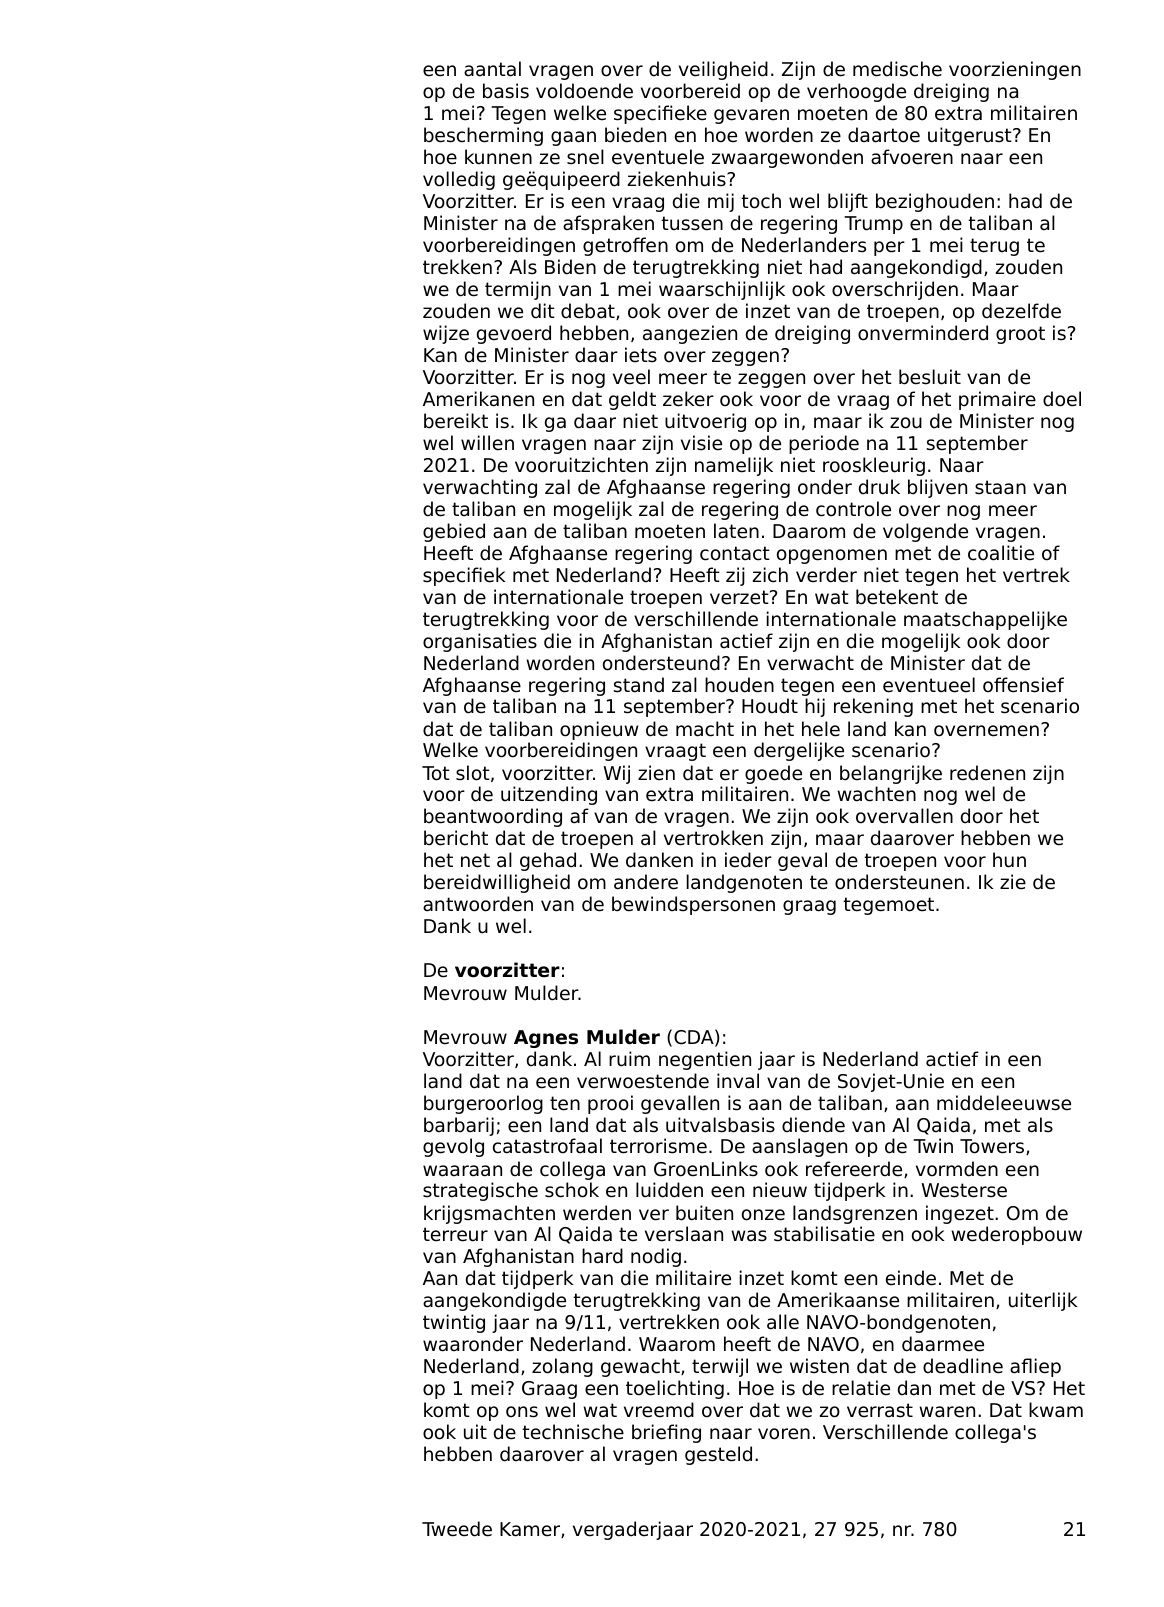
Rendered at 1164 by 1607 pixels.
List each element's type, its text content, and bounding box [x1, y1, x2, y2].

text Voorzitter. Er is een vraag die mij toch wel blijft bezighouden: had de Minister na de afspraken tussen de regering Trump en de taliban al voorbereidingen getroffen om de Nederlanders per 1 mei terug te trekken? Als Biden de terugtrekking niet had aangekondigd, zouden we de termijn van 1 mei waarschijnlijk ook overschrijden. Maar zouden we dit debat, ook over de inzet van de troepen, op dezelfde wijze gevoerd hebben, aangezien de dreiging onverminderd groot is? Kan de Minister daar iets over zeggen? [422, 191, 1087, 367]
text een aantal vragen over de veiligheid. Zijn de medische voorzieningen op de basis voldoende voorbereid op de verhoogde dreiging na 1 mei? Tegen welke specifieke gevaren moeten de 80 extra militairen bescherming gaan bieden en hoe worden ze daartoe uitgerust? En hoe kunnen ze snel eventuele zwaargewonden afvoeren naar een volledig geëquipeerd ziekenhuis? [422, 59, 1087, 191]
text De voorzitter: [422, 960, 1087, 982]
text Dank u wel. [422, 916, 1087, 938]
text Tot slot, voorzitter. Wij zien dat er goede en belangrijke redenen zijn voor de uitzending van extra militairen. We wachten nog wel de beantwoording af van de vragen. We zijn ook overvallen door het bericht dat de troepen al vertrokken zijn, maar daarover hebben we het net al gehad. We danken in ieder geval de troepen voor hun bereidwilligheid om andere landgenoten te ondersteunen. Ik zie de antwoorden van de bewindspersonen graag tegemoet. [422, 762, 1087, 916]
text Voorzitter. Er is nog veel meer te zeggen over het besluit van de Amerikanen en dat geldt zeker ook voor de vraag of het primaire doel bereikt is. Ik ga daar niet uitvoerig op in, maar ik zou de Minister nog wel willen vragen naar zijn visie op de periode na 11 september 2021. De vooruitzichten zijn namelijk niet rooskleurig. Naar verwachting zal de Afghaanse regering onder druk blijven staan van de taliban en mogelijk zal de regering de controle over nog meer gebied aan de taliban moeten laten. Daarom de volgende vragen. Heeft de Afghaanse regering contact opgenomen met de coalitie of specifiek met Nederland? Heeft zij zich verder niet tegen het vertrek van de internationale troepen verzet? En wat betekent de terugtrekking voor de verschillende internationale maatschappelijke organisaties die in Afghanistan actief zijn en die mogelijk ook door Nederland worden ondersteund? En verwacht de Minister dat de Afghaanse regering stand zal houden tegen een eventueel offensief van de taliban na 11 september? Houdt hij rekening met het scenario dat de taliban opnieuw de macht in het hele land kan overnemen? Welke voorbereidingen vraagt een dergelijke scenario? [422, 367, 1087, 762]
text Voorzitter, dank. Al ruim negentien jaar is Nederland actief in een land dat na een verwoestende inval van de Sovjet-Unie en een burgeroorlog ten prooi gevallen is aan de taliban, aan middeleeuwse barbarij; een land dat als uitvalsbasis diende van Al Qaida, met als gevolg catastrofaal terrorisme. De aanslagen op de Twin Towers, waaraan de collega van GroenLinks ook refereerde, vormden een strategische schok en luidden een nieuw tijdperk in. Westerse krijgsmachten werden ver buiten onze landsgrenzen ingezet. Om de terreur van Al Qaida te verslaan was stabilisatie en ook wederopbouw van Afghanistan hard nodig. [422, 1048, 1087, 1268]
text Mevrouw Mulder. [422, 982, 1087, 1004]
text Mevrouw Agnes Mulder (CDA): [422, 1027, 1087, 1048]
text Aan dat tijdperk van die militaire inzet komt een einde. Met de aangekondigde terugtrekking van de Amerikaanse militairen, uiterlijk twintig jaar na 9/11, vertrekken ook alle NAVO-bondgenoten, waaronder Nederland. Waarom heeft de NAVO, en daarmee Nederland, zolang gewacht, terwijl we wisten dat de deadline afliep op 1 mei? Graag een toelichting. Hoe is de relatie dan met de VS? Het komt op ons wel wat vreemd over dat we zo verrast waren. Dat kwam ook uit de technische briefing naar voren. Verschillende collega's hebben daarover al vragen gesteld. [422, 1268, 1087, 1466]
